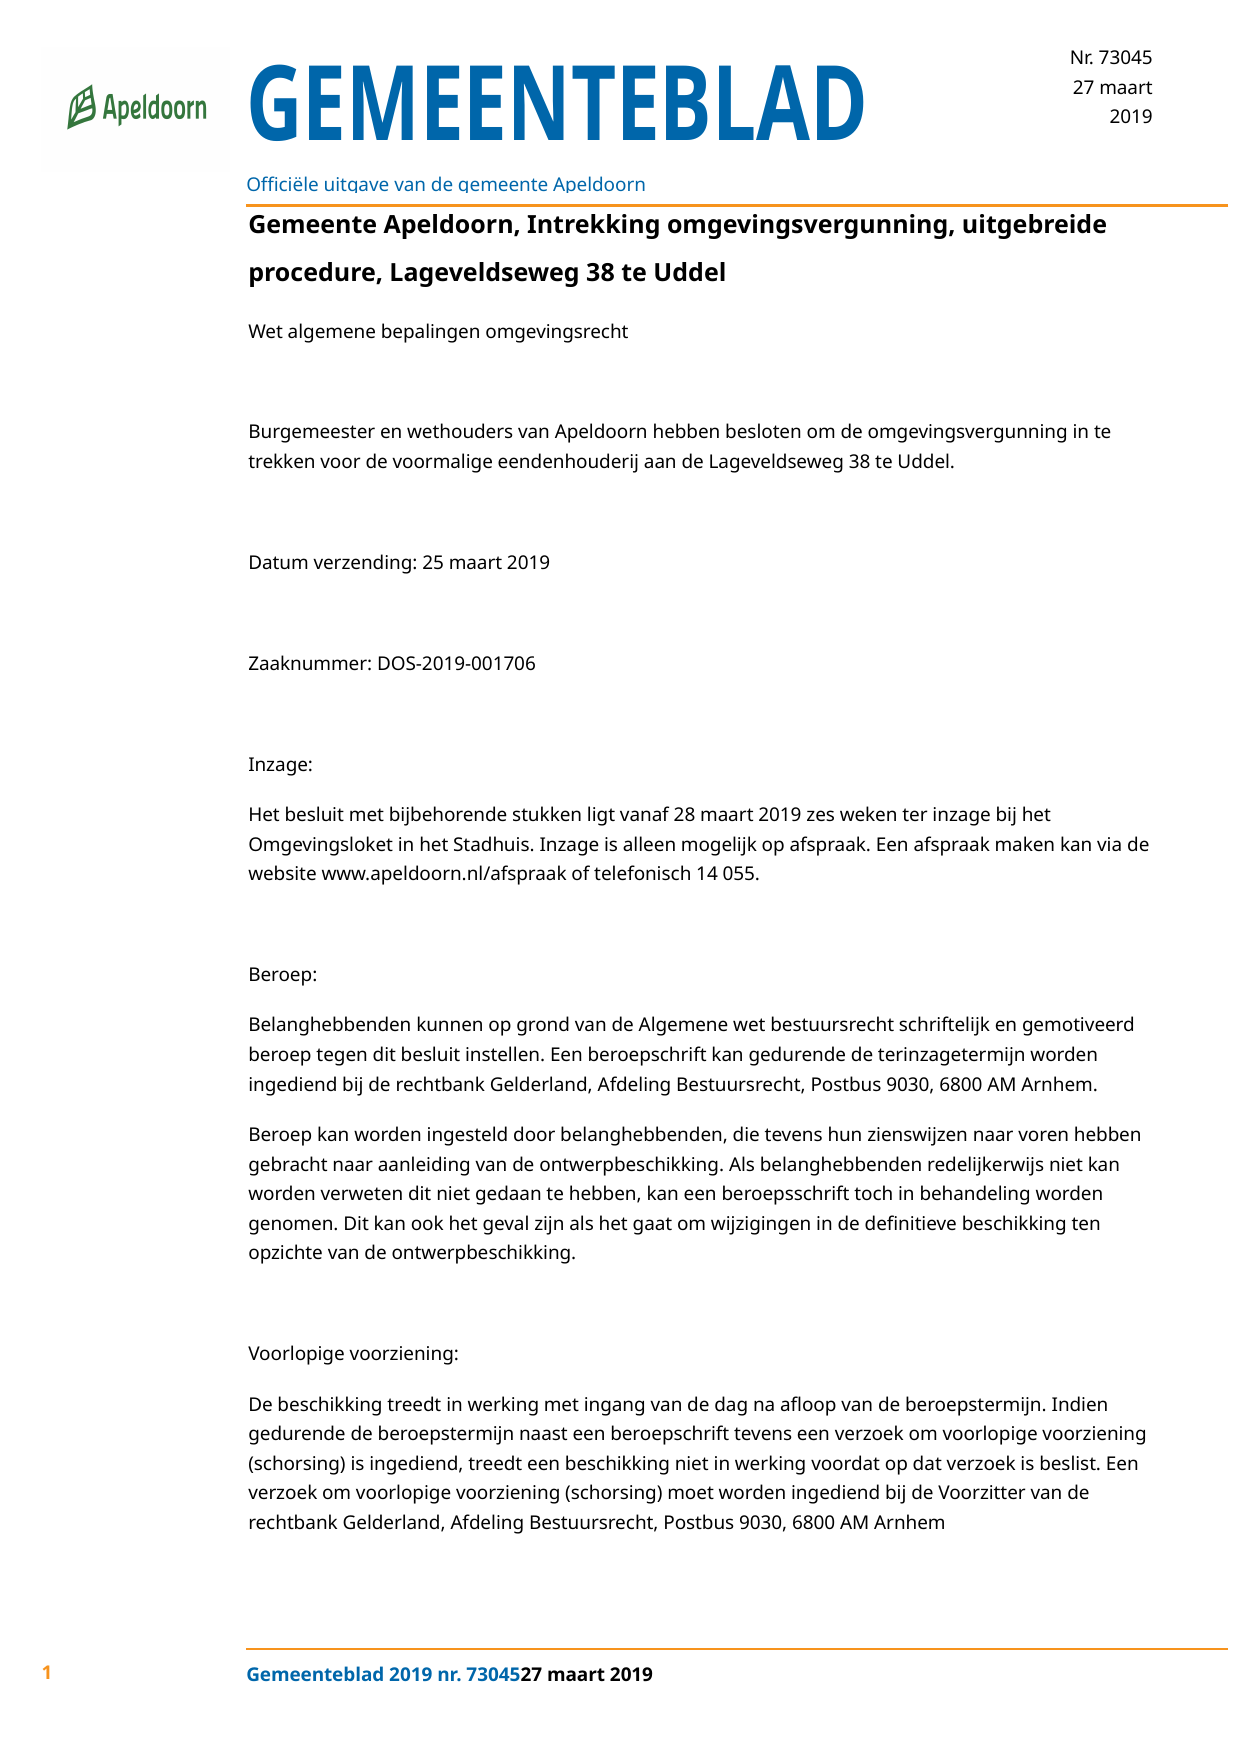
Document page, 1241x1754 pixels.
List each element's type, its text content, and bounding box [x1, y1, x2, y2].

text Datum verzending: 25 maart 2019 [248, 549, 1152, 575]
text Beroep kan worden ingesteld door belanghebbenden, die tevens hun zienswijzen naar voren hebben gebracht naar aanleiding van de ontwerpbeschikking. Als belanghebbenden redelijkerwijs niet kan worden verweten dit niet gedaan te hebben, kan een beroepsschrift toch in behandeling worden genomen. Dit kan ook het geval zijn als het gaat om wijzigingen in de definitieve beschikking ten opzichte van de ontwerpbeschikking. [248, 1121, 1152, 1265]
text Inzage: [248, 751, 1152, 777]
text Het besluit met bijbehorende stukken ligt vanaf 28 maart 2019 zes weken ter inzage bij het Omgevingsloket in het Stadhuis. Inzage is alleen mogelijk op afspraak. Een afspraak maken kan via de website www.apeldoorn.nl/afspraak of telefonisch 14 055. [248, 801, 1152, 886]
text Voorlopige voorziening: [248, 1340, 1152, 1366]
text Wet algemene bepalingen omgevingsrecht [248, 318, 1152, 344]
text Gemeente Apeldoorn, Intrekking omgevingsvergunning, uitgebreide procedure, Lageveldseweg 38 te Uddel [248, 207, 1152, 288]
text Burgemeester en wethouders van Apeldoorn hebben besloten om de omgevingsvergunning in te trekken voor de voormalige eendenhouderij aan de Lageveldseweg 38 te Uddel. [248, 419, 1152, 474]
text Belanghebbenden kunnen op grond van de Algemene wet bestuursrecht schriftelijk en gemotiveerd beroep tegen dit besluit instellen. Een beroepschrift kan gedurende de terinzagetermijn worden ingediend bij de rechtbank Gelderland, Afdeling Bestuursrecht, Postbus 9030, 6800 AM Arnhem. [248, 1012, 1152, 1097]
text De beschikking treedt in werking met ingang van de dag na afloop van de beroepstermijn. Indien gedurende de beroepstermijn naast een beroepschrift tevens een verzoek om voorlopige voorziening (schorsing) is ingediend, treedt een beschikking niet in werking voordat op dat verzoek is beslist. Een verzoek om voorlopige voorziening (schorsing) moet worden ingediend bij de Voorzitter van de rechtbank Gelderland, Afdeling Bestuursrecht, Postbus 9030, 6800 AM Arnhem [248, 1391, 1152, 1535]
text Beroep: [248, 961, 1152, 987]
picture [41, 47, 231, 172]
text Zaaknummer: DOS-2019-001706 [248, 650, 1152, 676]
